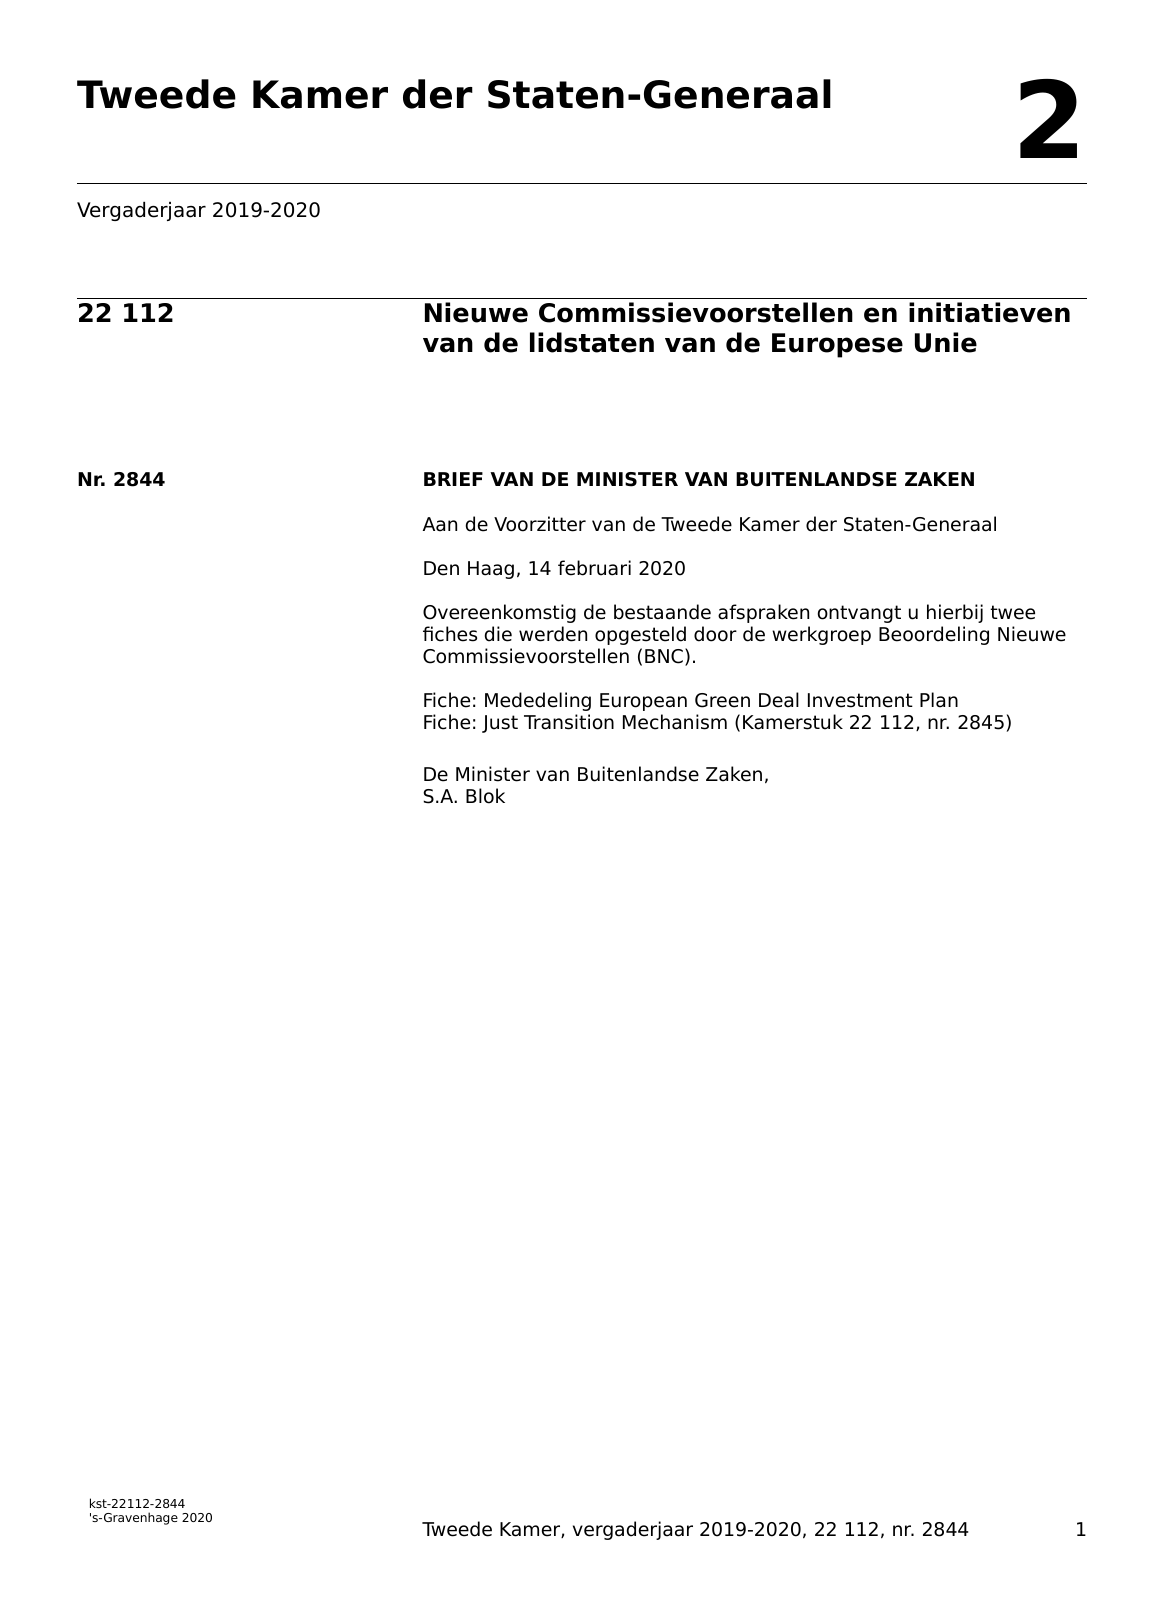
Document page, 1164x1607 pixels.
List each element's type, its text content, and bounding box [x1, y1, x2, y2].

subtitle 22 112 Nieuwe Commissievoorstellen en initiatieven van de lidstaten van de Europese Unie [77, 299, 1087, 358]
subtitle Nr. 2844 BRIEF VAN DE MINISTER VAN BUITENLANDSE ZAKEN [77, 469, 1087, 491]
text Fiche: Mededeling European Green Deal Investment Plan [422, 690, 1087, 712]
text Overeenkomstig de bestaande afspraken ontvangt u hierbij twee fiches die werden opgesteld door de werkgroep Beoordeling Nieuwe Commissievoorstellen (BNC). [422, 602, 1087, 668]
table_header Tweede Kamer der Staten-Generaal [77, 59, 886, 183]
text De Minister van Buitenlandse Zaken, S.A. Blok [422, 764, 1087, 808]
table_cell Vergaderjaar 2019-2020 [77, 184, 1087, 298]
text Aan de Voorzitter van de Tweede Kamer der Staten-Generaal [422, 513, 1087, 536]
table_header 2 [886, 59, 1087, 183]
text 's-Gravenhage 2020 [88, 1511, 323, 1525]
text Den Haag, 14 februari 2020 [422, 558, 1087, 580]
text Fiche: Just Transition Mechanism (Kamerstuk 22 112, nr. 2845) [422, 712, 1087, 734]
text kst-22112-2844 [88, 1497, 323, 1511]
